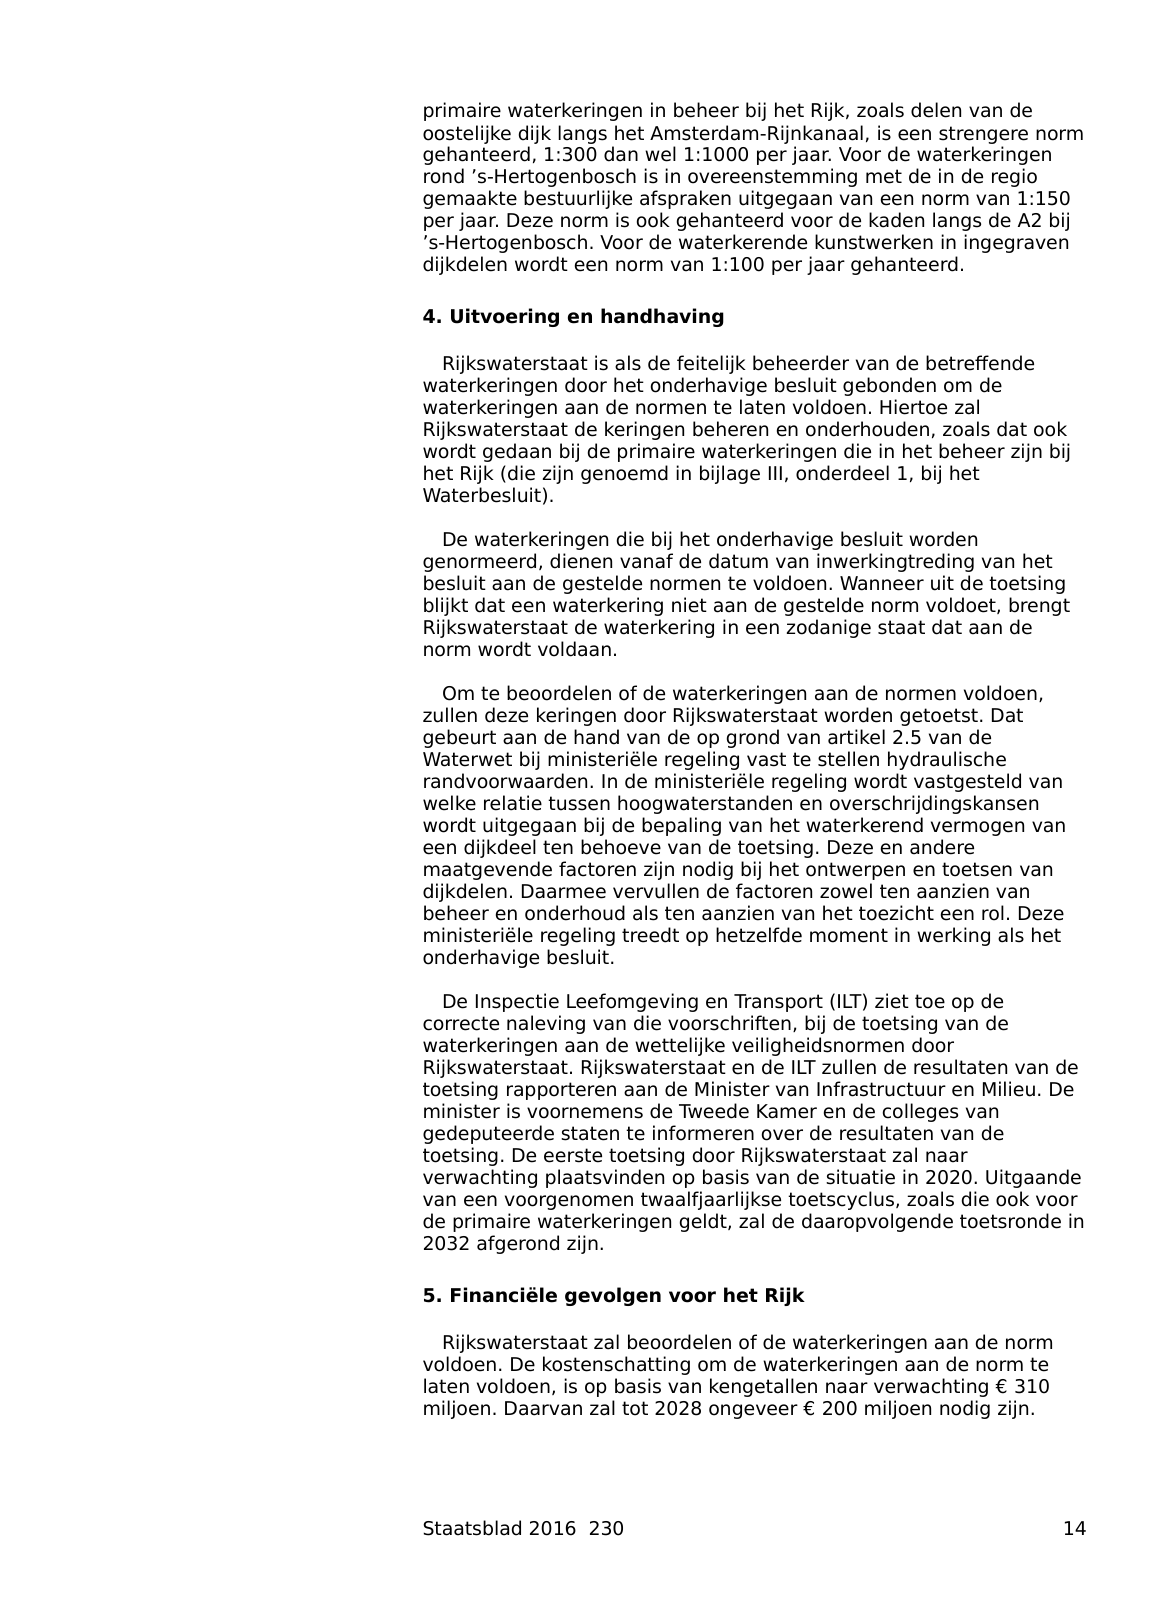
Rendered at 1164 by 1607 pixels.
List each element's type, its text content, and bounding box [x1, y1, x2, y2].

text Rijkswaterstaat is als de feitelijk beheerder van de betreffende waterkeringen door het onderhavige besluit gebonden om de waterkeringen aan de normen te laten voldoen. Hiertoe zal Rijkswaterstaat de keringen beheren en onderhouden, zoals dat ook wordt gedaan bij de primaire waterkeringen die in het beheer zijn bij het Rijk (die zijn genoemd in bijlage III, onderdeel 1, bij het Waterbesluit). [422, 353, 1087, 507]
text De waterkeringen die bij het onderhavige besluit worden genormeerd, dienen vanaf de datum van inwerkingtreding van het besluit aan de gestelde normen te voldoen. Wanneer uit de toetsing blijkt dat een waterkering niet aan de gestelde norm voldoet, brengt Rijkswaterstaat de waterkering in een zodanige staat dat aan de norm wordt voldaan. [422, 529, 1087, 661]
text Om te beoordelen of de waterkeringen aan de normen voldoen, zullen deze keringen door Rijkswaterstaat worden getoetst. Dat gebeurt aan de hand van de op grond van artikel 2.5 van de Waterwet bij ministeriële regeling vast te stellen hydraulische randvoorwaarden. In de ministeriële regeling wordt vastgesteld van welke relatie tussen hoogwaterstanden en overschrijdingskansen wordt uitgegaan bij de bepaling van het waterkerend vermogen van een dijkdeel ten behoeve van de toetsing. Deze en andere maatgevende factoren zijn nodig bij het ontwerpen en toetsen van dijkdelen. Daarmee vervullen de factoren zowel ten aanzien van beheer en onderhoud als ten aanzien van het toezicht een rol. Deze ministeriële regeling treedt op hetzelfde moment in werking als het onderhavige besluit. [422, 683, 1087, 969]
text primaire waterkeringen in beheer bij het Rijk, zoals delen van de oostelijke dijk langs het Amsterdam-Rijnkanaal, is een strengere norm gehanteerd, 1:300 dan wel 1:1000 per jaar. Voor de waterkeringen rond ’s-Hertogenbosch is in overeenstemming met de in de regio gemaakte bestuurlijke afspraken uitgegaan van een norm van 1:150 per jaar. Deze norm is ook gehanteerd voor de kaden langs de A2 bij ’s-Hertogenbosch. Voor de waterkerende kunstwerken in ingegraven dijkdelen wordt een norm van 1:100 per jaar gehanteerd. [422, 100, 1087, 276]
text De Inspectie Leefomgeving en Transport (ILT) ziet toe op de correcte naleving van die voorschriften, bij de toetsing van de waterkeringen aan de wettelijke veiligheidsnormen door Rijkswaterstaat. Rijkswaterstaat en de ILT zullen de resultaten van de toetsing rapporteren aan de Minister van Infrastructuur en Milieu. De minister is voornemens de Tweede Kamer en de colleges van gedeputeerde staten te informeren over de resultaten van de toetsing. De eerste toetsing door Rijkswaterstaat zal naar verwachting plaatsvinden op basis van de situatie in 2020. Uitgaande van een voorgenomen twaalfjaarlijkse toetscyclus, zoals die ook voor de primaire waterkeringen geldt, zal de daaropvolgende toetsronde in 2032 afgerond zijn. [422, 991, 1087, 1255]
subtitle 4. Uitvoering en handhaving [422, 306, 1087, 328]
text Rijkswaterstaat zal beoordelen of de waterkeringen aan de norm voldoen. De kostenschatting om de waterkeringen aan de norm te laten voldoen, is op basis van kengetallen naar verwachting € 310 miljoen. Daarvan zal tot 2028 ongeveer € 200 miljoen nodig zijn. [422, 1332, 1087, 1420]
subtitle 5. Financiële gevolgen voor het Rijk [422, 1285, 1087, 1307]
